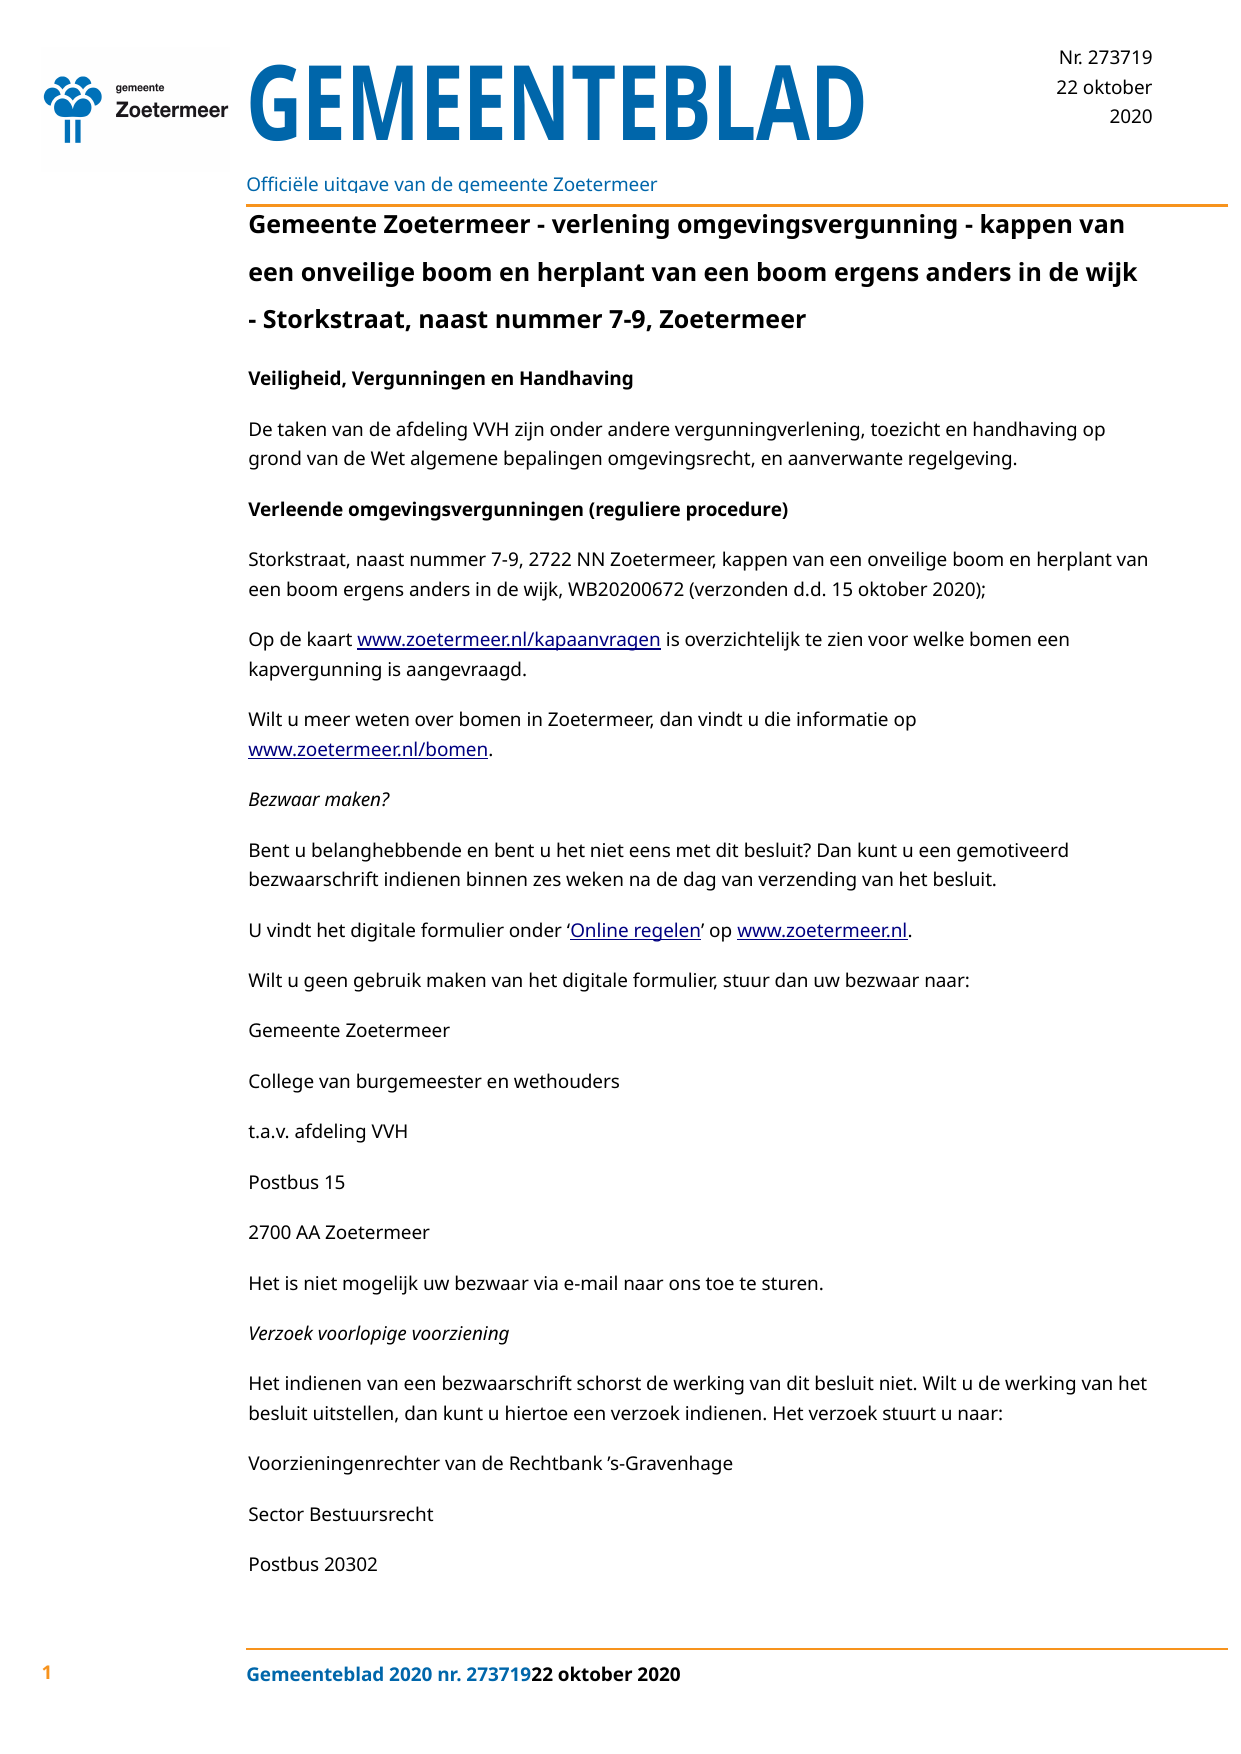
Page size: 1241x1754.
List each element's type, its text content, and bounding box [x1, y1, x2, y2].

picture [41, 47, 231, 172]
text Storkstraat, naast nummer 7-9, 2722 NN Zoetermeer, kappen van een onveilige boom en herplant van een boom ergens anders in de wijk, WB20200672 (verzonden d.d. 15 oktober 2020); [248, 546, 1152, 602]
text t.a.v. afdeling VVH [248, 1118, 1152, 1144]
text U vindt het digitale formulier onder ‘Online regelen’ op www.zoetermeer.nl. [248, 917, 1152, 942]
text Bezwaar maken? [248, 786, 1152, 812]
text Wilt u geen gebruik maken van het digitale formulier, stuur dan uw bezwaar naar: [248, 967, 1152, 993]
text Verzoek voorlopige voorziening [248, 1320, 1152, 1346]
text Sector Bestuursrecht [248, 1501, 1152, 1527]
text Postbus 15 [248, 1169, 1152, 1194]
text De taken van de afdeling VVH zijn onder andere vergunningverlening, toezicht en handhaving op grond van de Wet algemene bepalingen omgevingsrecht, en aanverwante regelgeving. [248, 416, 1152, 471]
text Voorzieningenrechter van de Rechtbank ’s-Gravenhage [248, 1451, 1152, 1476]
text Het indienen van een bezwaarschrift schorst de werking van dit besluit niet. Wilt u de werking van het besluit uitstellen, dan kunt u hiertoe een verzoek indienen. Het verzoek stuurt u naar: [248, 1371, 1152, 1426]
text Het is niet mogelijk uw bezwaar via e-mail naar ons toe te sturen. [248, 1270, 1152, 1295]
text Gemeente Zoetermeer [248, 1018, 1152, 1043]
text Gemeente Zoetermeer - verlening omgevingsvergunning - kappen van een onveilige boom en herplant van een boom ergens anders in de wijk - Storkstraat, naast nummer 7-9, Zoetermeer [248, 207, 1152, 336]
text Veiligheid, Vergunningen en Handhaving [248, 366, 1152, 391]
text 2700 AA Zoetermeer [248, 1219, 1152, 1245]
text College van burgemeester en wethouders [248, 1068, 1152, 1094]
text Postbus 20302 [248, 1551, 1152, 1577]
text Op de kaart www.zoetermeer.nl/kapaanvragen is overzichtelijk te zien voor welke bomen een kapvergunning is aangevraagd. [248, 626, 1152, 682]
text Verleende omgevingsvergunningen (reguliere procedure) [248, 496, 1152, 522]
text Bent u belanghebbende en bent u het niet eens met dit besluit? Dan kunt u een gemotiveerd bezwaarschrift indienen binnen zes weken na de dag van verzending van het besluit. [248, 837, 1152, 892]
text Wilt u meer weten over bomen in Zoetermeer, dan vindt u die informatie op www.zoetermeer.nl/bomen. [248, 706, 1152, 762]
